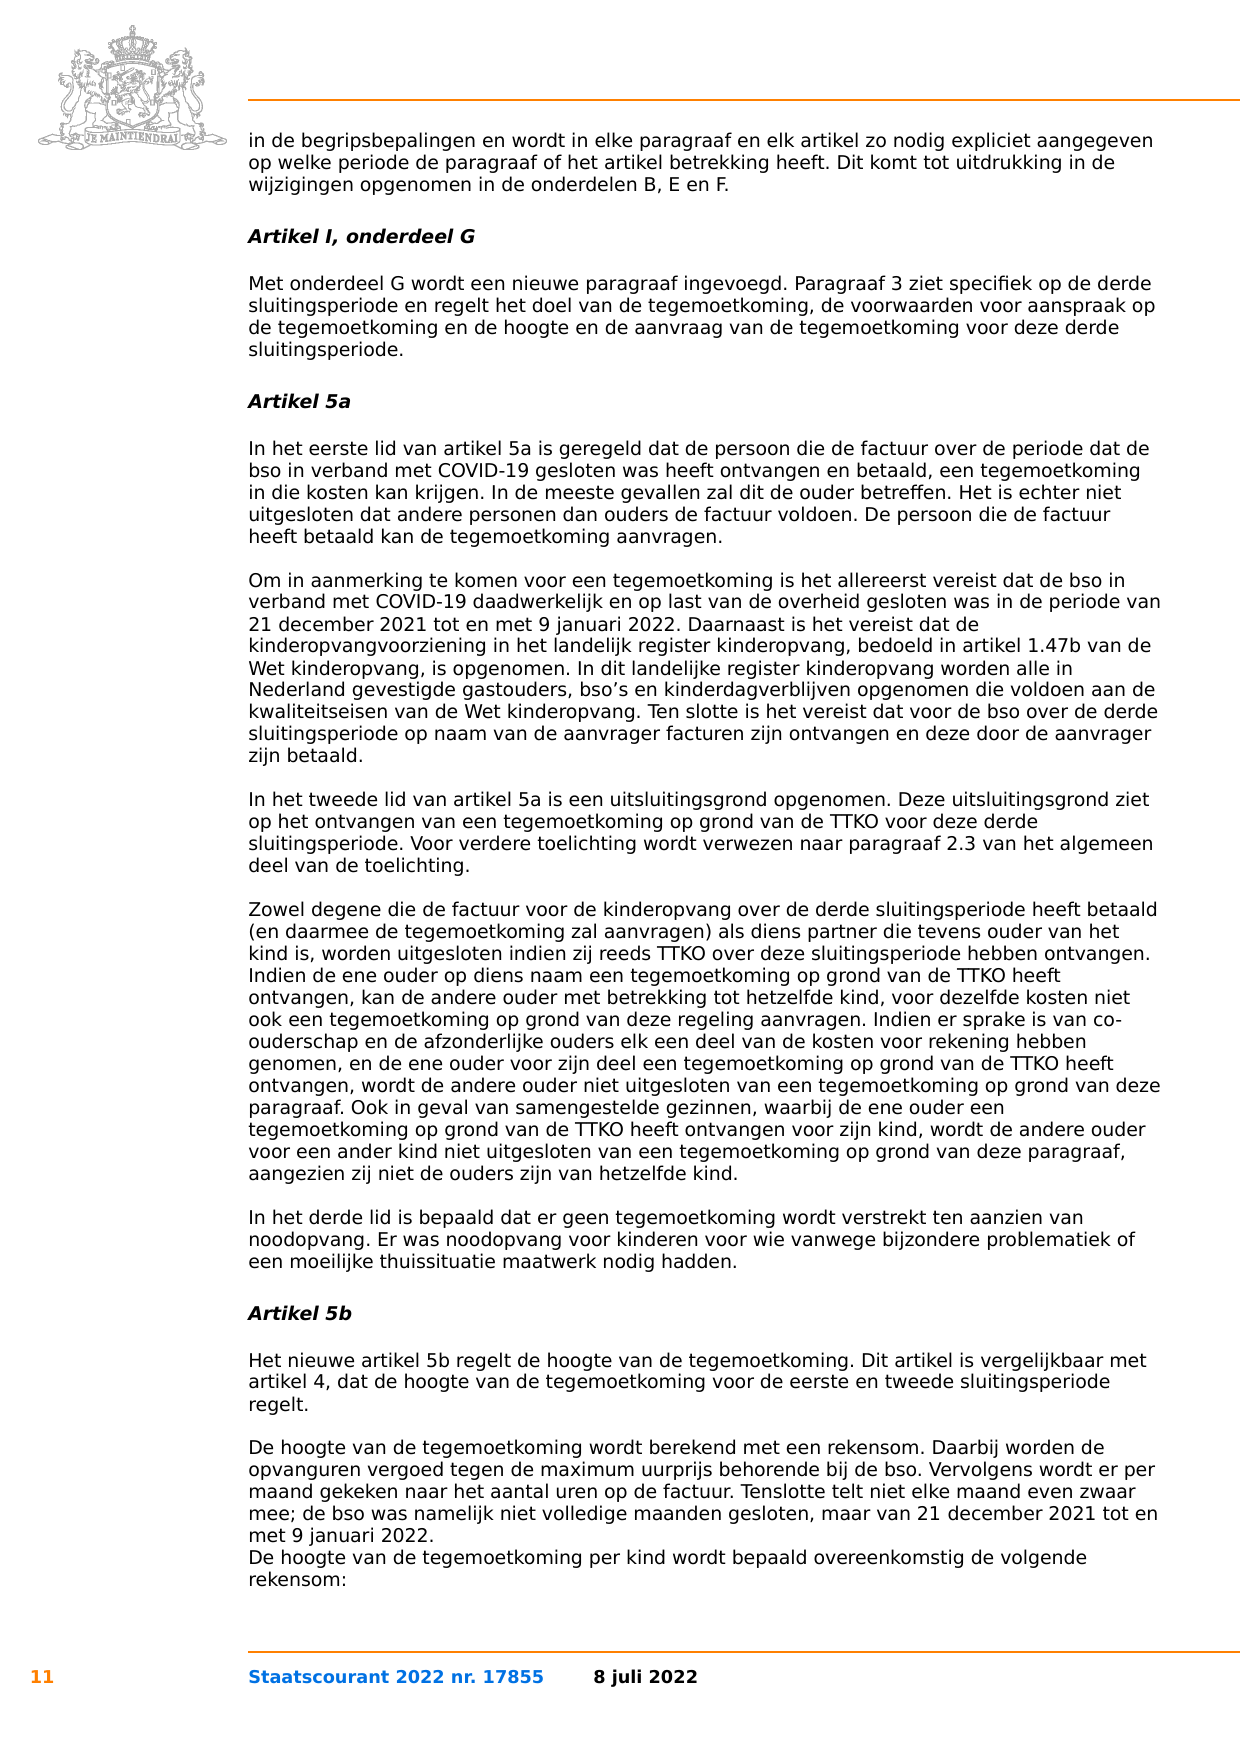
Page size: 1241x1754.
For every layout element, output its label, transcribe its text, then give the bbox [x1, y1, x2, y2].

text In het derde lid is bepaald dat er geen tegemoetkoming wordt verstrekt ten aanzien van noodopvang. Er was noodopvang voor kinderen voor wie vanwege bijzondere problematiek of een moeilijke thuissituatie maatwerk nodig hadden. [248, 1207, 1163, 1272]
text in de begripsbepalingen en wordt in elke paragraaf en elk artikel zo nodig expliciet aangegeven op welke periode de paragraaf of het artikel betrekking heeft. Dit komt tot uitdrukking in de wijzigingen opgenomen in de onderdelen B, E en F. [248, 130, 1163, 196]
picture [38, 25, 227, 150]
subtitle Artikel 5b [248, 1302, 1163, 1324]
text In het tweede lid van artikel 5a is een uitsluitingsgrond opgenomen. Deze uitsluitingsgrond ziet op het ontvangen van een tegemoetkoming op grond van de TTKO voor deze derde sluitingsperiode. Voor verdere toelichting wordt verwezen naar paragraaf 2.3 van het algemeen deel van de toelichting. [248, 789, 1163, 877]
text In het eerste lid van artikel 5a is geregeld dat de persoon die de factuur over de periode dat de bso in verband met COVID-19 gesloten was heeft ontvangen en betaald, een tegemoetkoming in die kosten kan krijgen. In de meeste gevallen zal dit de ouder betreffen. Het is echter niet uitgesloten dat andere personen dan ouders de factuur voldoen. De persoon die de factuur heeft betaald kan de tegemoetkoming aanvragen. [248, 438, 1163, 548]
text Met onderdeel G wordt een nieuwe paragraaf ingevoegd. Paragraaf 3 ziet specifiek op de derde sluitingsperiode en regelt het doel van de tegemoetkoming, de voorwaarden voor aanspraak op de tegemoetkoming en de hoogte en de aanvraag van de tegemoetkoming voor deze derde sluitingsperiode. [248, 273, 1163, 361]
text De hoogte van de tegemoetkoming per kind wordt bepaald overeenkomstig de volgende rekensom: [248, 1547, 1163, 1591]
subtitle Artikel 5a [248, 391, 1163, 413]
text Zowel degene die de factuur voor de kinderopvang over de derde sluitingsperiode heeft betaald (en daarmee de tegemoetkoming zal aanvragen) als diens partner die tevens ouder van het kind is, worden uitgesloten indien zij reeds TTKO over deze sluitingsperiode hebben ontvangen. Indien de ene ouder op diens naam een tegemoetkoming op grond van de TTKO heeft ontvangen, kan de andere ouder met betrekking tot hetzelfde kind, voor dezelfde kosten niet ook een tegemoetkoming op grond van deze regeling aanvragen. Indien er sprake is van co-ouderschap en de afzonderlijke ouders elk een deel van de kosten voor rekening hebben genomen, en de ene ouder voor zijn deel een tegemoetkoming op grond van de TTKO heeft ontvangen, wordt de andere ouder niet uitgesloten van een tegemoetkoming op grond van deze paragraaf. Ook in geval van samengestelde gezinnen, waarbij de ene ouder een tegemoetkoming op grond van de TTKO heeft ontvangen voor zijn kind, wordt de andere ouder voor een ander kind niet uitgesloten van een tegemoetkoming op grond van deze paragraaf, aangezien zij niet de ouders zijn van hetzelfde kind. [248, 899, 1163, 1185]
subtitle Artikel I, onderdeel G [248, 226, 1163, 248]
text De hoogte van de tegemoetkoming wordt berekend met een rekensom. Daarbij worden de opvanguren vergoed tegen de maximum uurprijs behorende bij de bso. Vervolgens wordt er per maand gekeken naar het aantal uren op de factuur. Tenslotte telt niet elke maand even zwaar mee; de bso was namelijk niet volledige maanden gesloten, maar van 21 december 2021 tot en met 9 januari 2022. [248, 1437, 1163, 1547]
text Het nieuwe artikel 5b regelt de hoogte van de tegemoetkoming. Dit artikel is vergelijkbaar met artikel 4, dat de hoogte van de tegemoetkoming voor de eerste en tweede sluitingsperiode regelt. [248, 1349, 1163, 1415]
text Om in aanmerking te komen voor een tegemoetkoming is het allereerst vereist dat de bso in verband met COVID-19 daadwerkelijk en op last van de overheid gesloten was in de periode van 21 december 2021 tot en met 9 januari 2022. Daarnaast is het vereist dat de kinderopvangvoorziening in het landelijk register kinderopvang, bedoeld in artikel 1.47b van de Wet kinderopvang, is opgenomen. In dit landelijke register kinderopvang worden alle in Nederland gevestigde gastouders, bso’s en kinderdagverblijven opgenomen die voldoen aan de kwaliteitseisen van de Wet kinderopvang. Ten slotte is het vereist dat voor de bso over de derde sluitingsperiode op naam van de aanvrager facturen zijn ontvangen en deze door de aanvrager zijn betaald. [248, 569, 1163, 767]
